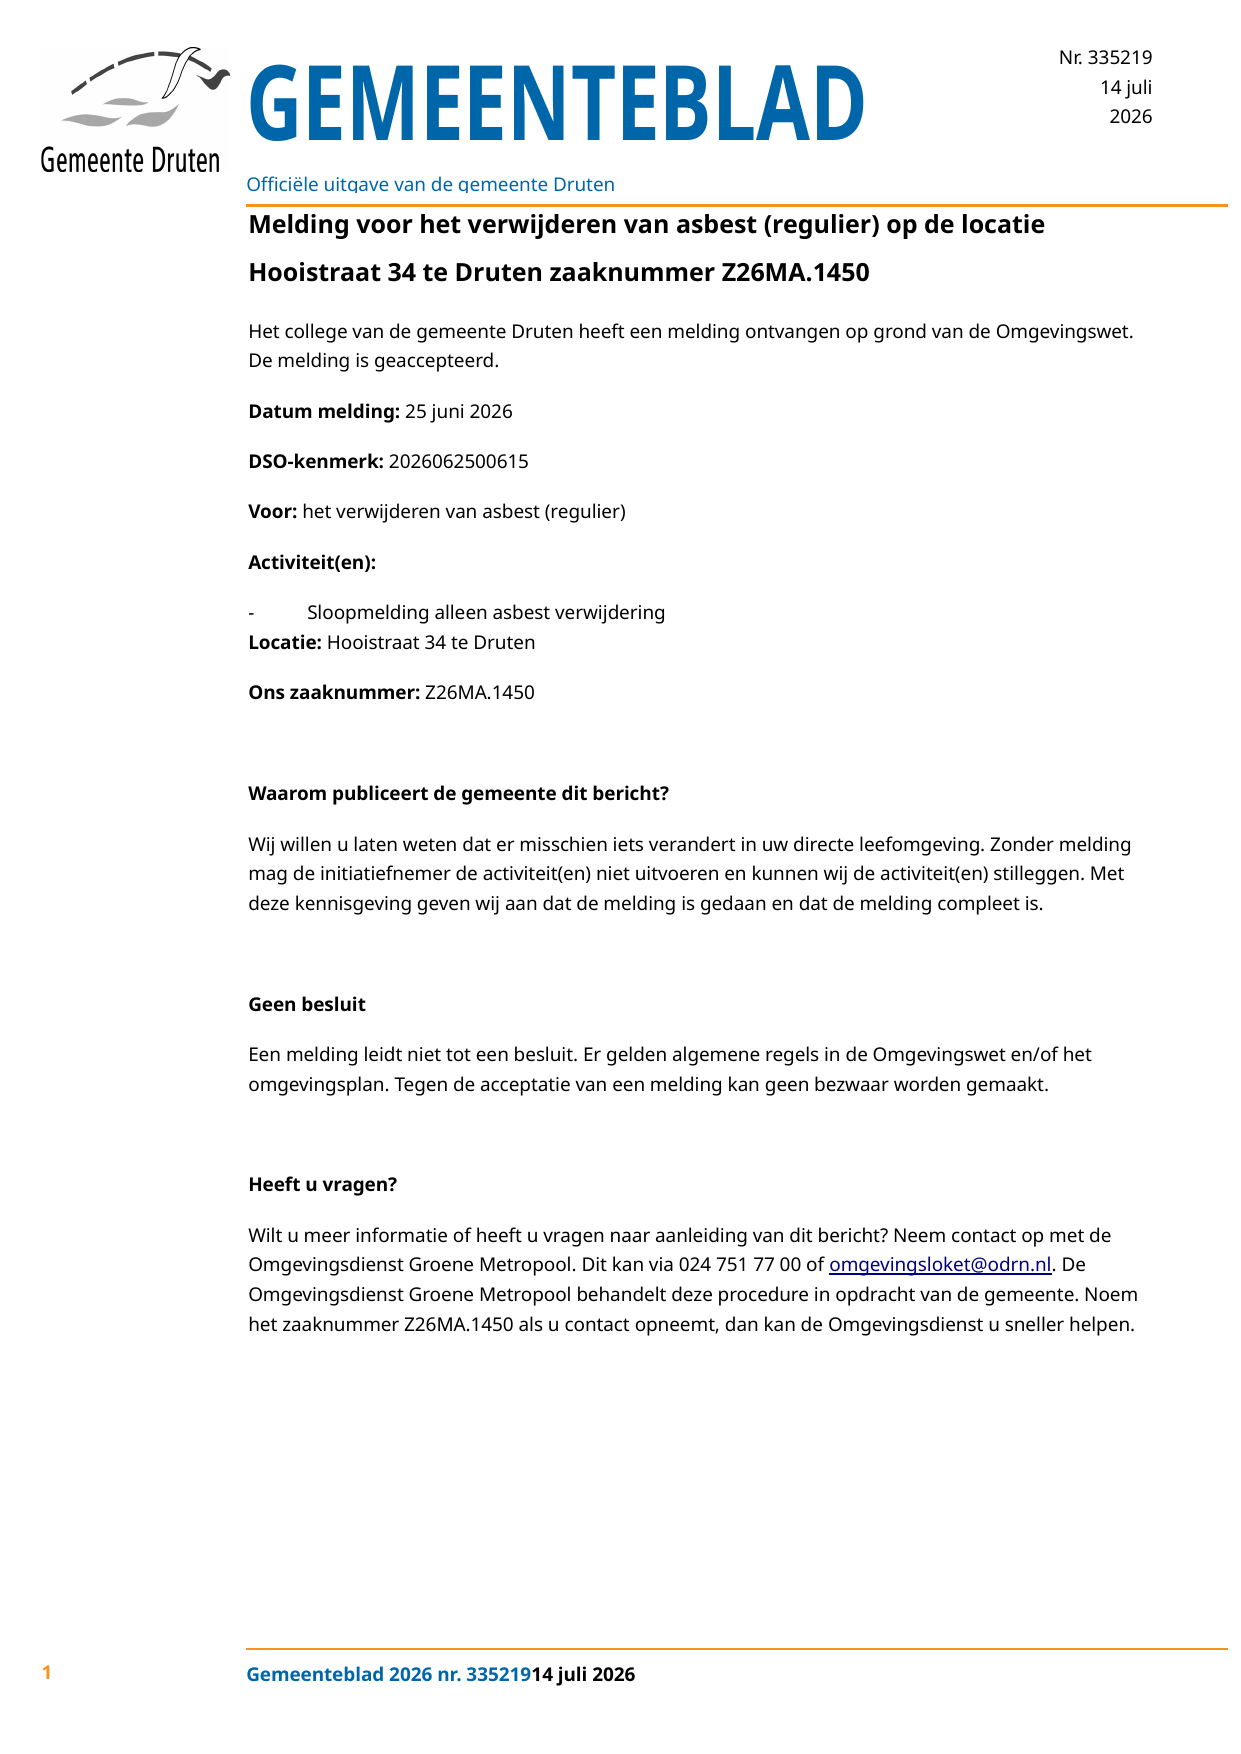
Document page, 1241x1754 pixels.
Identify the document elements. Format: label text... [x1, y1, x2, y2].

text DSO-kenmerk: 2026062500615 [248, 448, 1152, 474]
text Wilt u meer informatie of heeft u vragen naar aanleiding van dit bericht? Neem contact op met de Omgevingsdienst Groene Metropool. Dit kan via 024 751 77 00 of omgevingsloket@odrn.nl. De Omgevingsdienst Groene Metropool behandelt deze procedure in opdracht van de gemeente. Noem het zaaknummer Z26MA.1450 als u contact opneemt, dan kan de Omgevingsdienst u sneller helpen. [248, 1222, 1152, 1337]
text Het college van de gemeente Druten heeft een melding ontvangen op grond van de Omgevingswet. De melding is geaccepteerd. [248, 318, 1152, 373]
text Activiteit(en): [248, 549, 1152, 575]
text Ons zaaknummer: Z26MA.1450 [248, 679, 1152, 705]
list Sloopmelding alleen asbest verwijdering [248, 599, 1152, 625]
text Locatie: Hooistraat 34 te Druten [248, 629, 1152, 655]
text Heeft u vragen? [248, 1172, 1152, 1197]
text Melding voor het verwijderen van asbest (regulier) op de locatie Hooistraat 34 te Druten zaaknummer Z26MA.1450 [248, 207, 1152, 288]
text Waarom publiceert de gemeente dit bericht? [248, 780, 1152, 806]
text Voor: het verwijderen van asbest (regulier) [248, 499, 1152, 524]
text Een melding leidt niet tot een besluit. Er gelden algemene regels in de Omgevingswet en/of het omgevingsplan. Tegen de acceptatie van een melding kan geen bezwaar worden gemaakt. [248, 1041, 1152, 1097]
picture [41, 47, 231, 172]
text Datum melding: 25 juni 2026 [248, 398, 1152, 424]
text Geen besluit [248, 991, 1152, 1017]
text Wij willen u laten weten dat er misschien iets verandert in uw directe leefomgeving. Zonder melding mag de initiatiefnemer de activiteit(en) niet uitvoeren en kunnen wij de activiteit(en) stilleggen. Met deze kennisgeving geven wij aan dat de melding is gedaan en dat de melding compleet is. [248, 831, 1152, 916]
